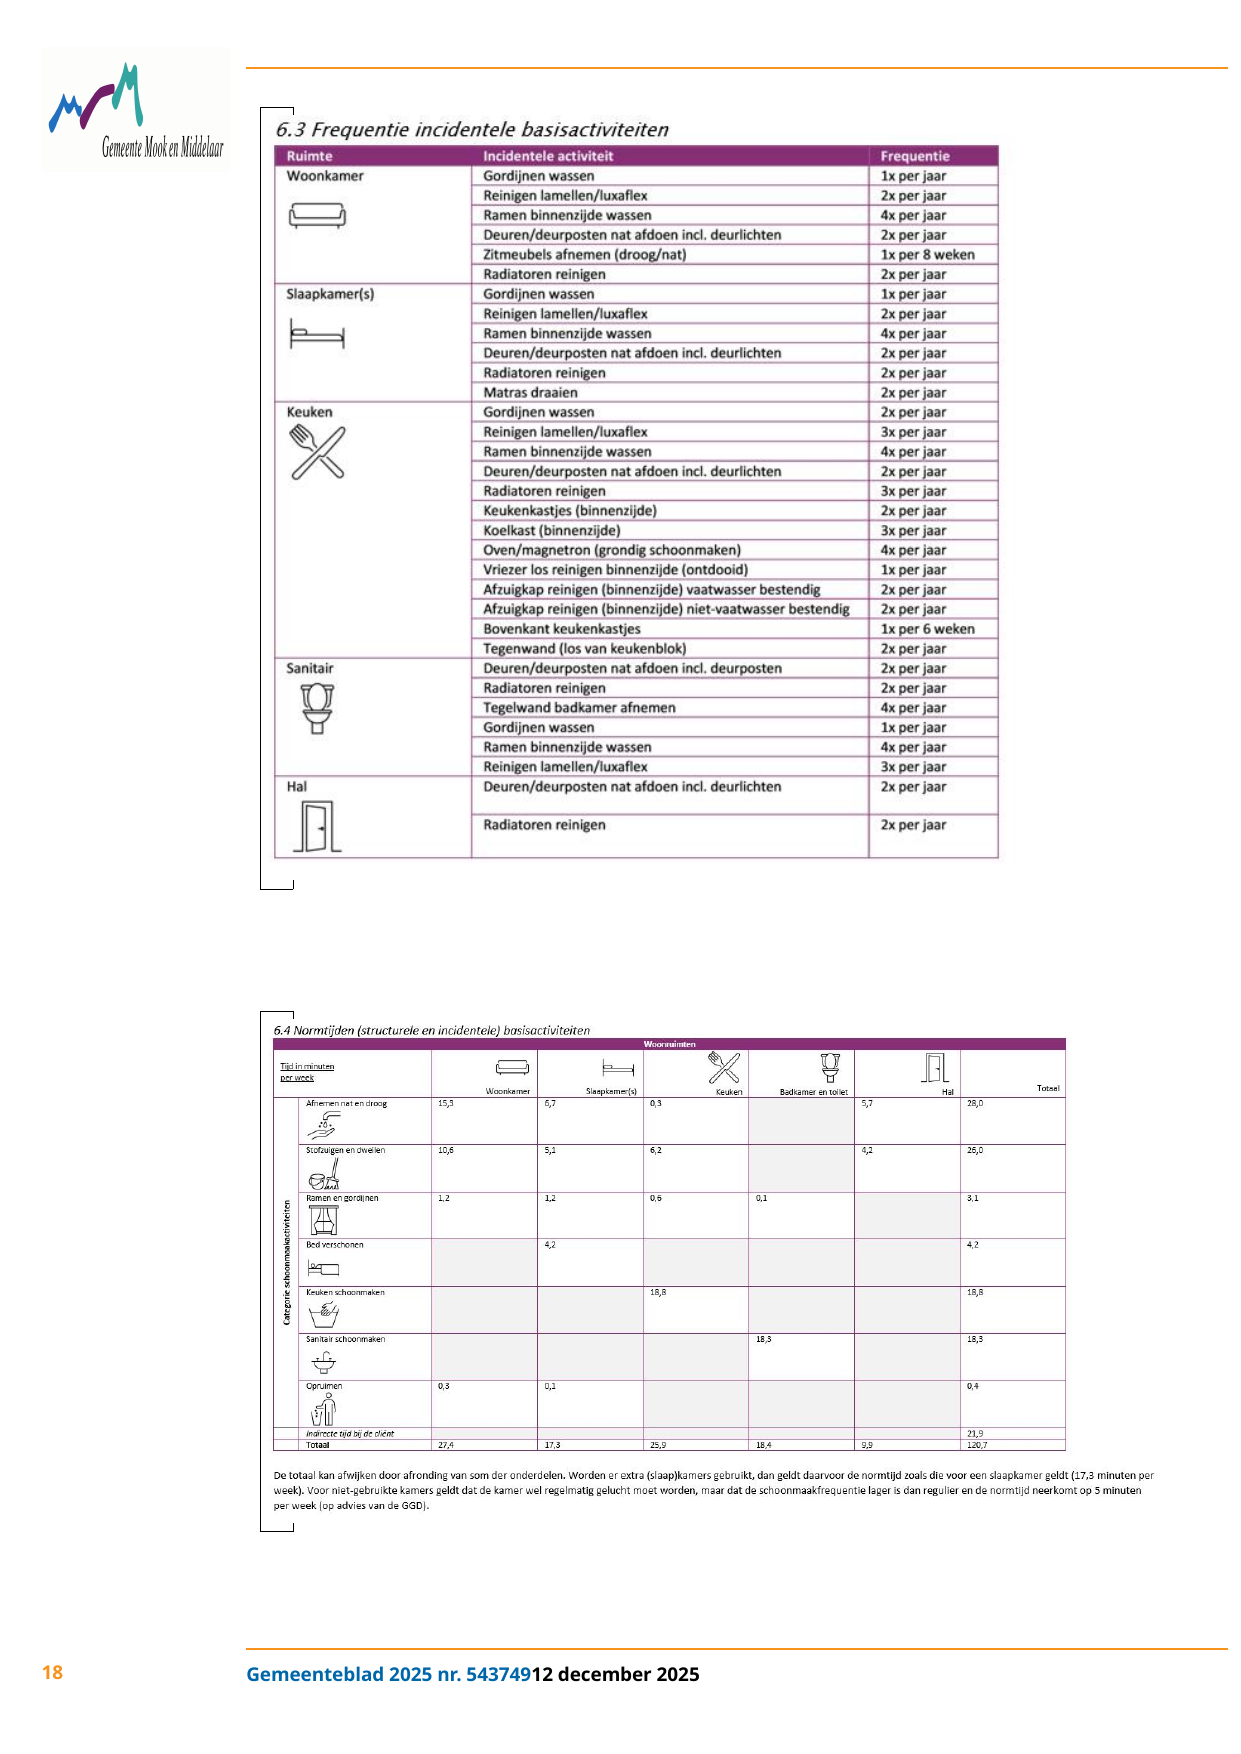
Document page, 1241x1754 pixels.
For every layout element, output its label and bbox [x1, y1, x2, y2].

picture [268, 115, 1018, 880]
picture [41, 47, 231, 172]
picture [268, 1019, 1173, 1523]
